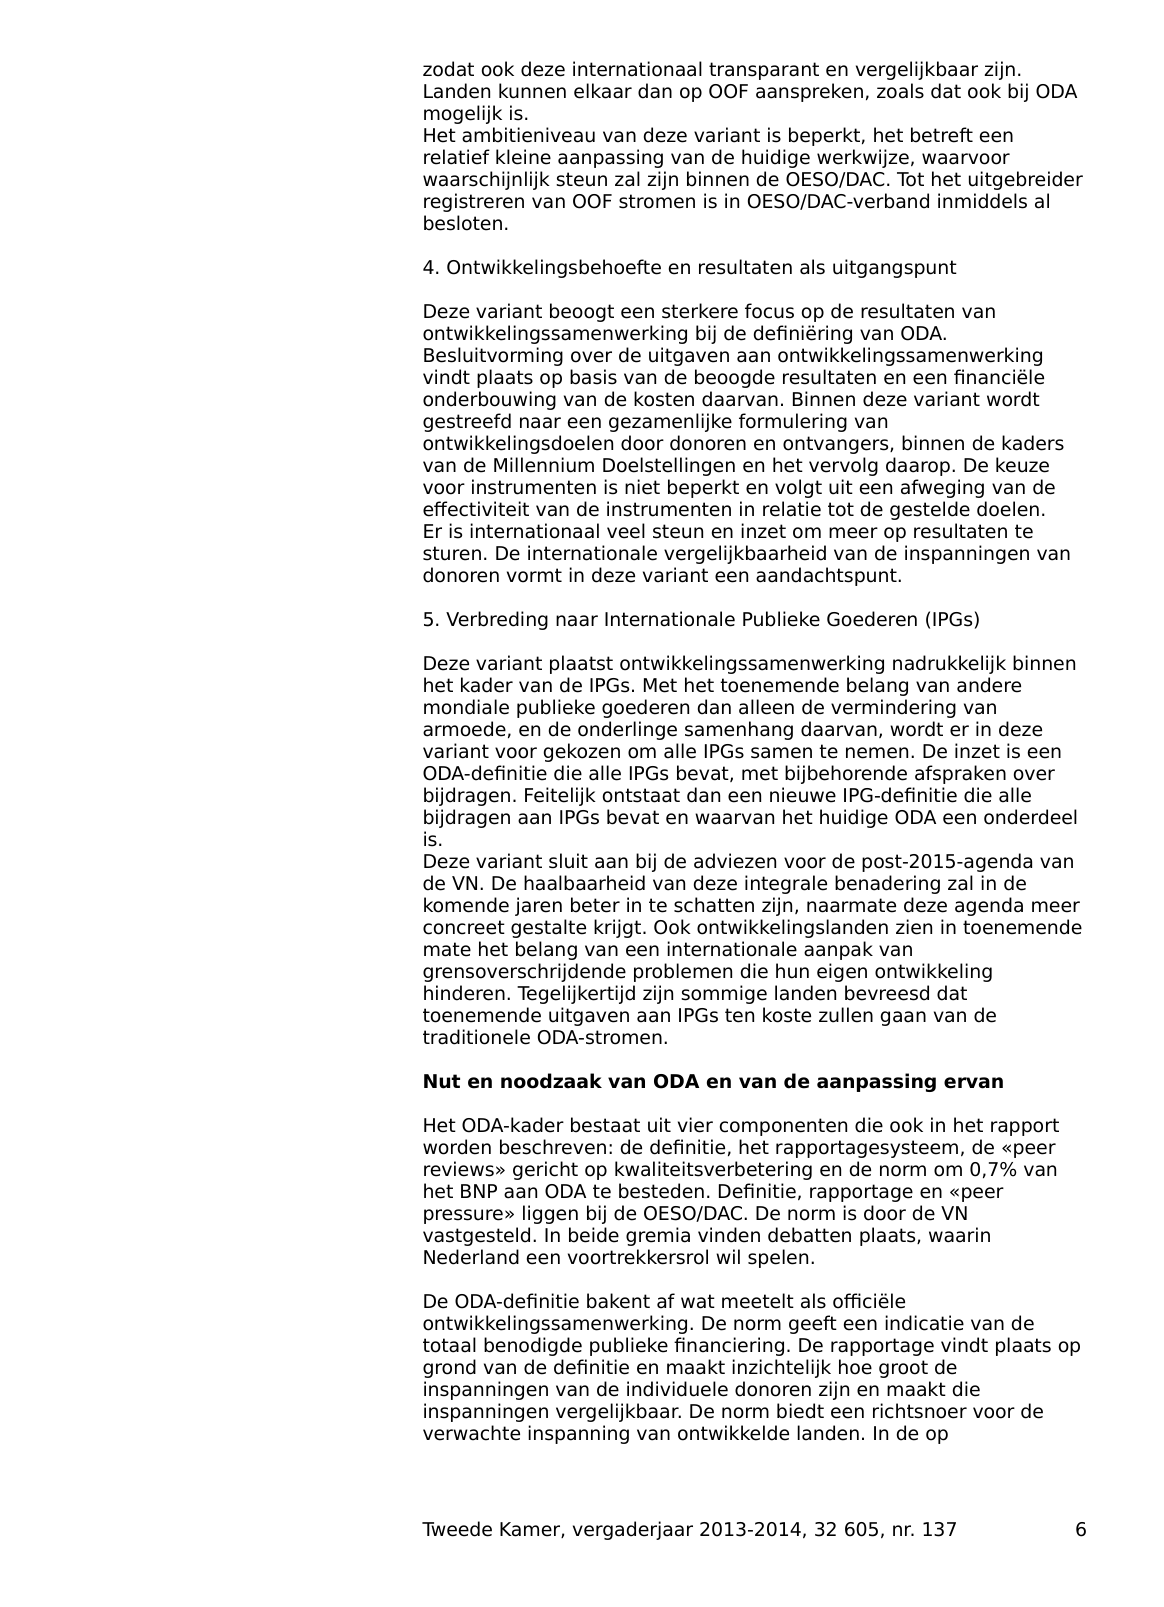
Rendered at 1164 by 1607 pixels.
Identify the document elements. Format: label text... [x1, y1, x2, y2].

text Deze variant sluit aan bij de adviezen voor de post-2015-agenda van de VN. De haalbaarheid van deze integrale benadering zal in de komende jaren beter in te schatten zijn, naarmate deze agenda meer concreet gestalte krijgt. Ook ontwikkelingslanden zien in toenemende mate het belang van een internationale aanpak van grensoverschrijdende problemen die hun eigen ontwikkeling hinderen. Tegelijkertijd zijn sommige landen bevreesd dat toenemende uitgaven aan IPGs ten koste zullen gaan van de traditionele ODA-stromen. [422, 851, 1087, 1049]
subtitle 4. Ontwikkelingsbehoefte en resultaten als uitgangspunt [422, 257, 1087, 279]
text Er is internationaal veel steun en inzet om meer op resultaten te sturen. De internationale vergelijkbaarheid van de inspanningen van donoren vormt in deze variant een aandachtspunt. [422, 521, 1087, 587]
text zodat ook deze internationaal transparant en vergelijkbaar zijn. Landen kunnen elkaar dan op OOF aanspreken, zoals dat ook bij ODA mogelijk is. [422, 59, 1087, 125]
text Het ODA-kader bestaat uit vier componenten die ook in het rapport worden beschreven: de definitie, het rapportagesysteem, de «peer reviews» gericht op kwaliteitsverbetering en de norm om 0,7% van het BNP aan ODA te besteden. Definitie, rapportage en «peer pressure» liggen bij de OESO/DAC. De norm is door de VN vastgesteld. In beide gremia vinden debatten plaats, waarin Nederland een voortrekkersrol wil spelen. [422, 1115, 1087, 1269]
text Deze variant plaatst ontwikkelingssamenwerking nadrukkelijk binnen het kader van de IPGs. Met het toenemende belang van andere mondiale publieke goederen dan alleen de vermindering van armoede, en de onderlinge samenhang daarvan, wordt er in deze variant voor gekozen om alle IPGs samen te nemen. De inzet is een ODA-definitie die alle IPGs bevat, met bijbehorende afspraken over bijdragen. Feitelijk ontstaat dan een nieuwe IPG-definitie die alle bijdragen aan IPGs bevat en waarvan het huidige ODA een onderdeel is. [422, 653, 1087, 851]
text De ODA-definitie bakent af wat meetelt als officiële ontwikkelingssamenwerking. De norm geeft een indicatie van de totaal benodigde publieke financiering. De rapportage vindt plaats op grond van de definitie en maakt inzichtelijk hoe groot de inspanningen van de individuele donoren zijn en maakt die inspanningen vergelijkbaar. De norm biedt een richtsnoer voor de verwachte inspanning van ontwikkelde landen. In de op [422, 1291, 1087, 1445]
text Het ambitieniveau van deze variant is beperkt, het betreft een relatief kleine aanpassing van de huidige werkwijze, waarvoor waarschijnlijk steun zal zijn binnen de OESO/DAC. Tot het uitgebreider registreren van OOF stromen is in OESO/DAC-verband inmiddels al besloten. [422, 125, 1087, 235]
subtitle Nut en noodzaak van ODA en van de aanpassing ervan [422, 1071, 1087, 1093]
text Deze variant beoogt een sterkere focus op de resultaten van ontwikkelingssamenwerking bij de definiëring van ODA. Besluitvorming over de uitgaven aan ontwikkelingssamenwerking vindt plaats op basis van de beoogde resultaten en een financiële onderbouwing van de kosten daarvan. Binnen deze variant wordt gestreefd naar een gezamenlijke formulering van ontwikkelingsdoelen door donoren en ontvangers, binnen de kaders van de Millennium Doelstellingen en het vervolg daarop. De keuze voor instrumenten is niet beperkt en volgt uit een afweging van de effectiviteit van de instrumenten in relatie tot de gestelde doelen. [422, 301, 1087, 521]
subtitle 5. Verbreding naar Internationale Publieke Goederen (IPGs) [422, 609, 1087, 631]
